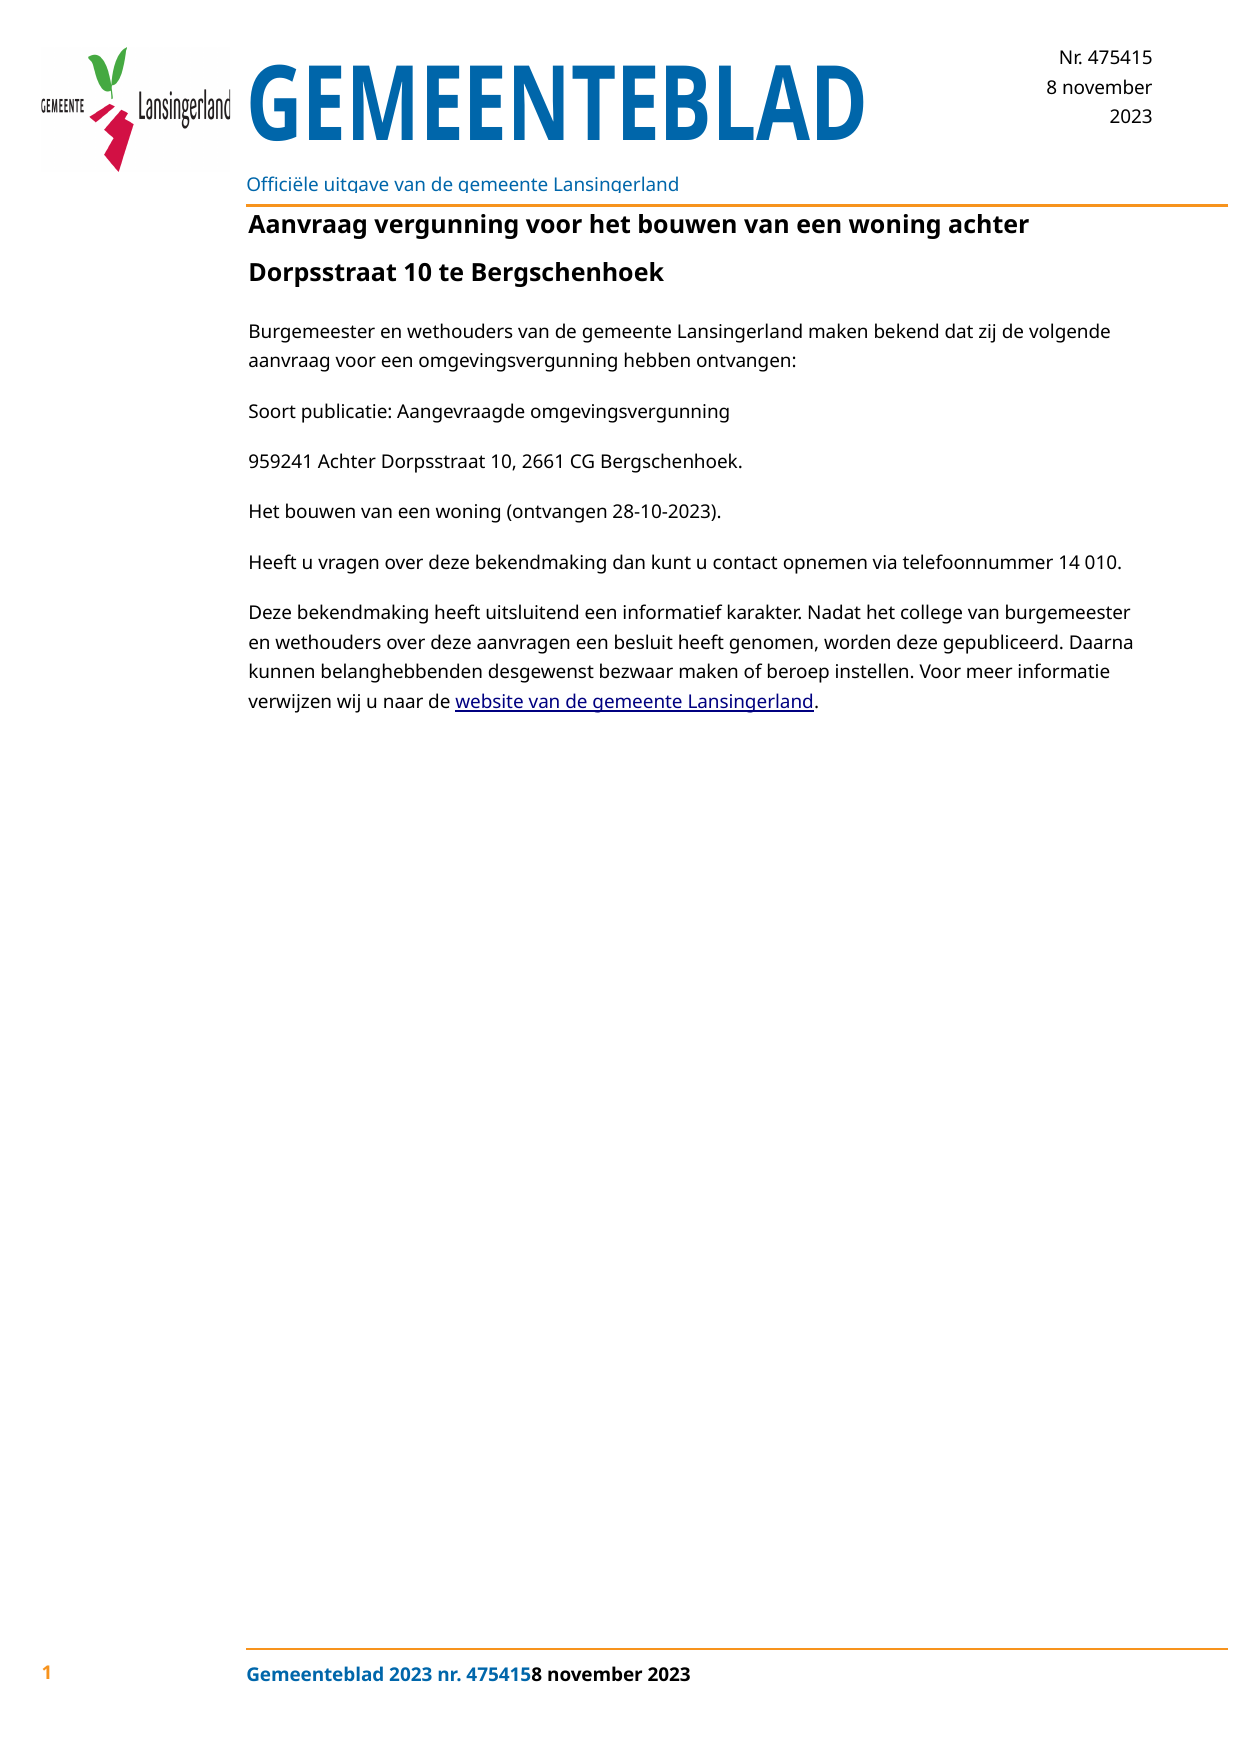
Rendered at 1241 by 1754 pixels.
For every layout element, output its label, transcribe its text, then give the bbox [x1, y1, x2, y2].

text Soort publicatie: Aangevraagde omgevingsvergunning [248, 398, 1152, 424]
text Het bouwen van een woning (ontvangen 28-10-2023). [248, 499, 1152, 524]
picture [41, 47, 231, 172]
text Burgemeester en wethouders van de gemeente Lansingerland maken bekend dat zij de volgende aanvraag voor een omgevingsvergunning hebben ontvangen: [248, 318, 1152, 373]
text 959241 Achter Dorpsstraat 10, 2661 CG Bergschenhoek. [248, 448, 1152, 474]
text Heeft u vragen over deze bekendmaking dan kunt u contact opnemen via telefoonnummer 14 010. [248, 549, 1152, 575]
text Aanvraag vergunning voor het bouwen van een woning achter Dorpsstraat 10 te Bergschenhoek [248, 207, 1152, 288]
text Deze bekendmaking heeft uitsluitend een informatief karakter. Nadat het college van burgemeester en wethouders over deze aanvragen een besluit heeft genomen, worden deze gepubliceerd. Daarna kunnen belanghebbenden desgewenst bezwaar maken of beroep instellen. Voor meer informatie verwijzen wij u naar de website van de gemeente Lansingerland. [248, 599, 1152, 714]
